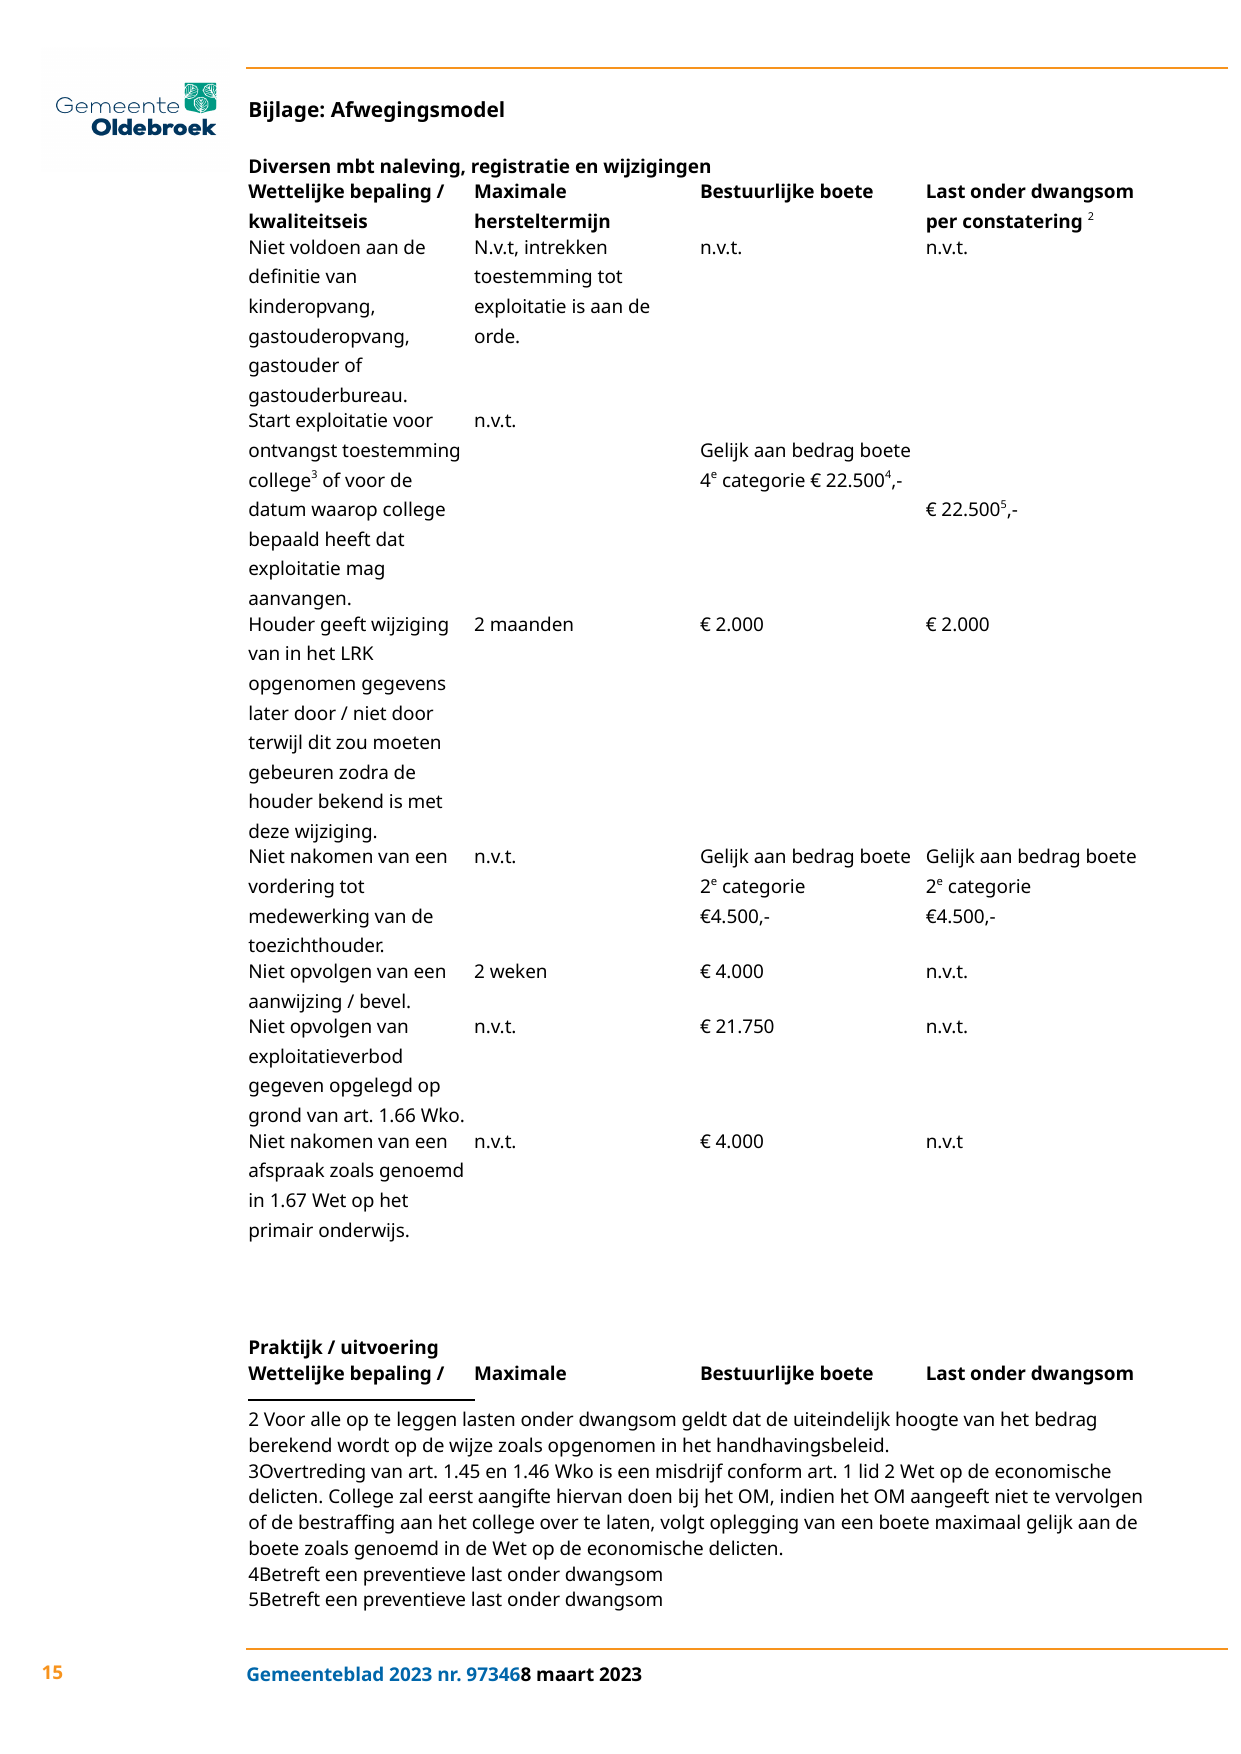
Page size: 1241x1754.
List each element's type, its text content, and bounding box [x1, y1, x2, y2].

table_header [700, 1335, 926, 1360]
table_cell Houder geeft wijziging van in het LRK opgenomen gegevens later door / niet door terwijl dit zou moeten gebeuren zodra de houder bekend is met deze wijziging. [248, 611, 474, 844]
table_cell n.v.t. [926, 234, 1152, 408]
table_cell n.v.t. [700, 234, 926, 408]
table_cell Last onder dwangsom [926, 1360, 1152, 1386]
table_cell € 2.000 [700, 611, 926, 844]
table_cell 2 weken [474, 958, 700, 1013]
table_cell € 4.000 [700, 958, 926, 1013]
table_cell Wettelijke bepaling / [248, 1360, 474, 1386]
table_cell n.v.t. [474, 408, 700, 611]
table_cell Start exploitatie voor ontvangst toestemming college of voor de datum waarop college bepaald heeft dat exploitatie mag aanvangen. [248, 408, 474, 611]
table_cell Niet nakomen van een afspraak zoals genoemd in 1.67 Wet op het primair onderwijs. [248, 1128, 474, 1242]
table_cell Bestuurlijke boete [700, 179, 926, 234]
table_cell € 2.000 [926, 611, 1152, 844]
table_cell n.v.t. [926, 958, 1152, 1013]
table_cell n.v.t. [474, 1128, 700, 1242]
table_cell € 21.750 [700, 1014, 926, 1128]
text Bijlage: Afwegingsmodel [248, 95, 1152, 123]
table_cell Maximale [474, 1360, 700, 1386]
table_cell Niet voldoen aan de definitie van kinderopvang, gastouderopvang, gastouder of gastouderbureau. [248, 234, 474, 408]
table_cell Gelijk aan bedrag boete 2e categorie €4.500,- [700, 844, 926, 958]
table_cell € 22.500,- [926, 408, 1152, 611]
table_header Praktijk / uitvoering [248, 1335, 474, 1360]
picture [41, 47, 231, 172]
table_cell Wettelijke bepaling / kwaliteitseis [248, 179, 474, 234]
table_cell Last onder dwangsom per constatering [926, 179, 1152, 234]
table_cell n.v.t. [474, 1014, 700, 1128]
table_cell n.v.t [926, 1128, 1152, 1242]
table_cell Niet opvolgen van exploitatieverbod gegeven opgelegd op grond van art. 1.66 Wko. [248, 1014, 474, 1128]
table_cell Gelijk aan bedrag boete 2e categorie €4.500,- [926, 844, 1152, 958]
table_cell Bestuurlijke boete [700, 1360, 926, 1386]
table_cell n.v.t. [926, 1014, 1152, 1128]
table_header Diversen mbt naleving, registratie en wijzigingen [248, 153, 1152, 179]
table_cell Niet opvolgen van een aanwijzing / bevel. [248, 958, 474, 1013]
table_header [474, 1335, 700, 1360]
table_cell € 4.000 [700, 1128, 926, 1242]
table_cell 2 maanden [474, 611, 700, 844]
table_cell n.v.t. [474, 844, 700, 958]
table_header [926, 1335, 1152, 1360]
table_cell Niet nakomen van een vordering tot medewerking van de toezichthouder. [248, 844, 474, 958]
table_cell N.v.t, intrekken toestemming tot exploitatie is aan de orde. [474, 234, 700, 408]
table_cell Maximale hersteltermijn [474, 179, 700, 234]
table_cell Gelijk aan bedrag boete 4e categorie € 22.500,- [700, 408, 926, 611]
